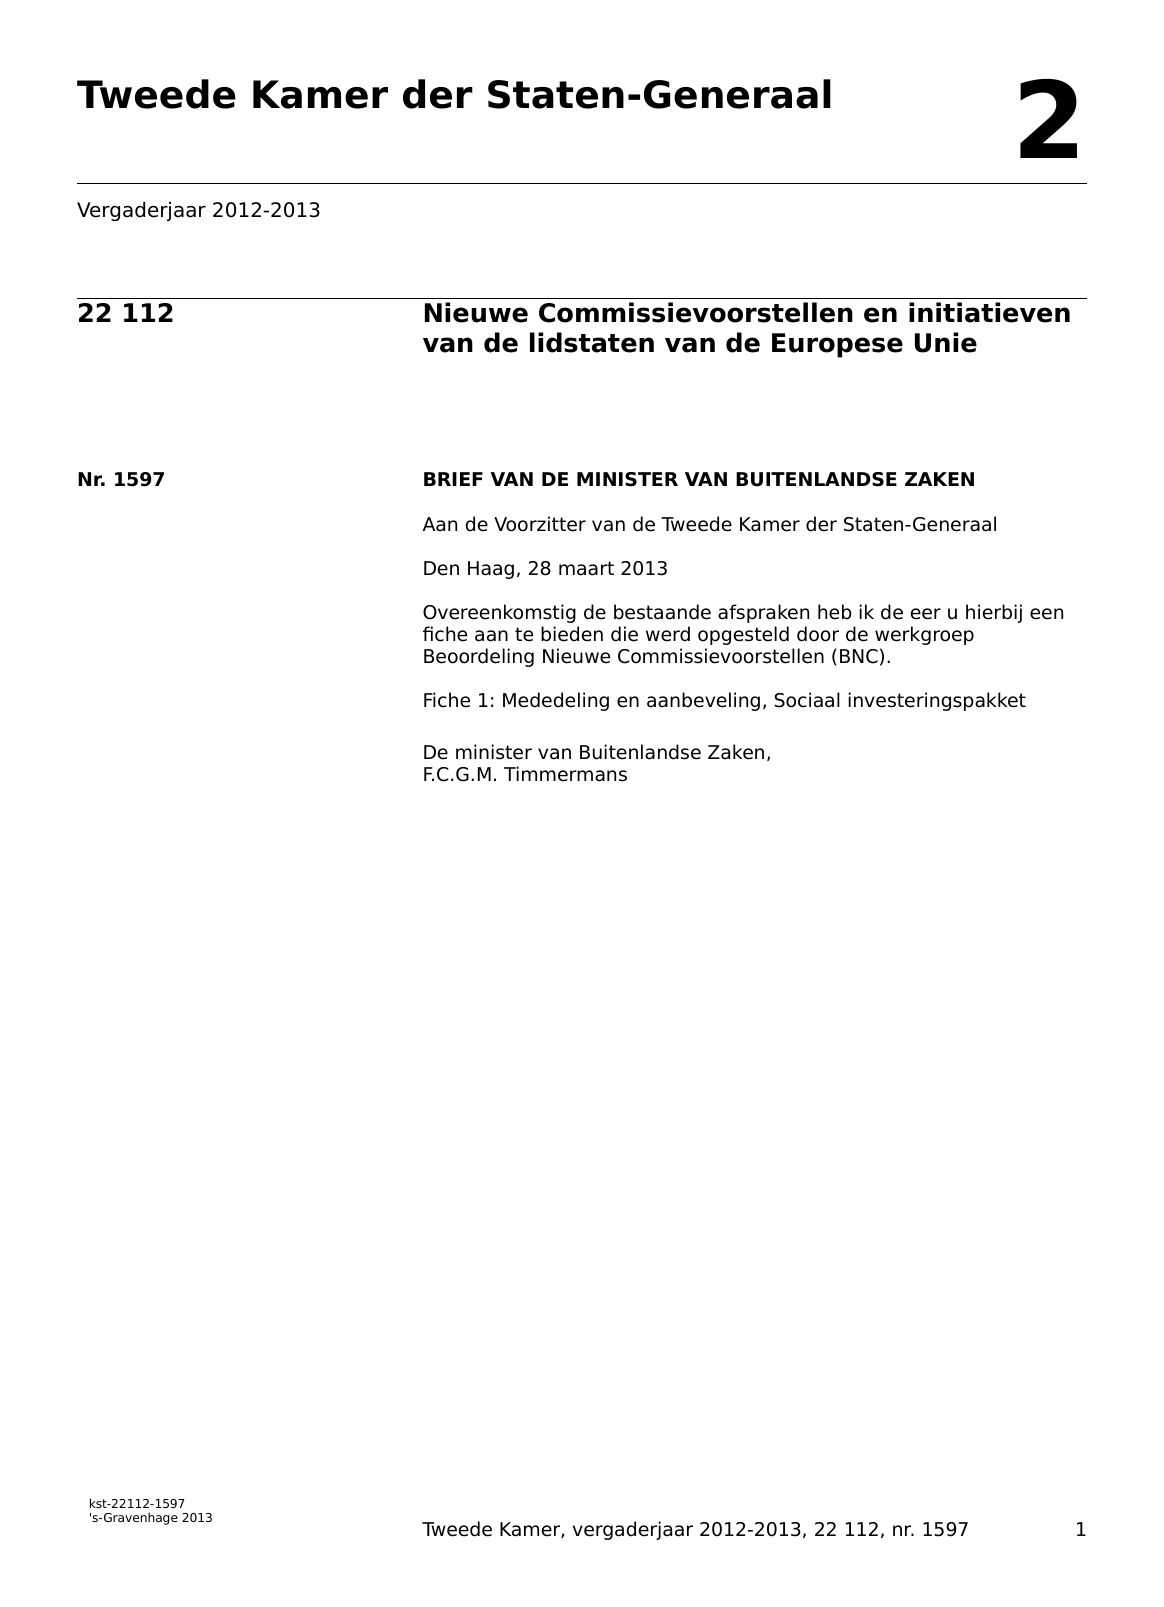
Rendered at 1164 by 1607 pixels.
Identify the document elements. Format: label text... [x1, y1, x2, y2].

text 's-Gravenhage 2013 [88, 1511, 323, 1525]
text kst-22112-1597 [88, 1497, 323, 1511]
table_header 2 [886, 59, 1087, 183]
subtitle Nr. 1597 BRIEF VAN DE MINISTER VAN BUITENLANDSE ZAKEN [77, 469, 1087, 491]
text Aan de Voorzitter van de Tweede Kamer der Staten-Generaal [422, 513, 1087, 536]
text Den Haag, 28 maart 2013 [422, 558, 1087, 580]
subtitle 22 112 Nieuwe Commissievoorstellen en initiatieven van de lidstaten van de Europese Unie [77, 299, 1087, 358]
table_cell Vergaderjaar 2012-2013 [77, 184, 1087, 298]
text Fiche 1: Mededeling en aanbeveling, Sociaal investeringspakket [422, 690, 1087, 712]
text Overeenkomstig de bestaande afspraken heb ik de eer u hierbij een fiche aan te bieden die werd opgesteld door de werkgroep Beoordeling Nieuwe Commissievoorstellen (BNC). [422, 602, 1087, 668]
text De minister van Buitenlandse Zaken, F.C.G.M. Timmermans [422, 742, 1087, 786]
table_header Tweede Kamer der Staten-Generaal [77, 59, 886, 183]
